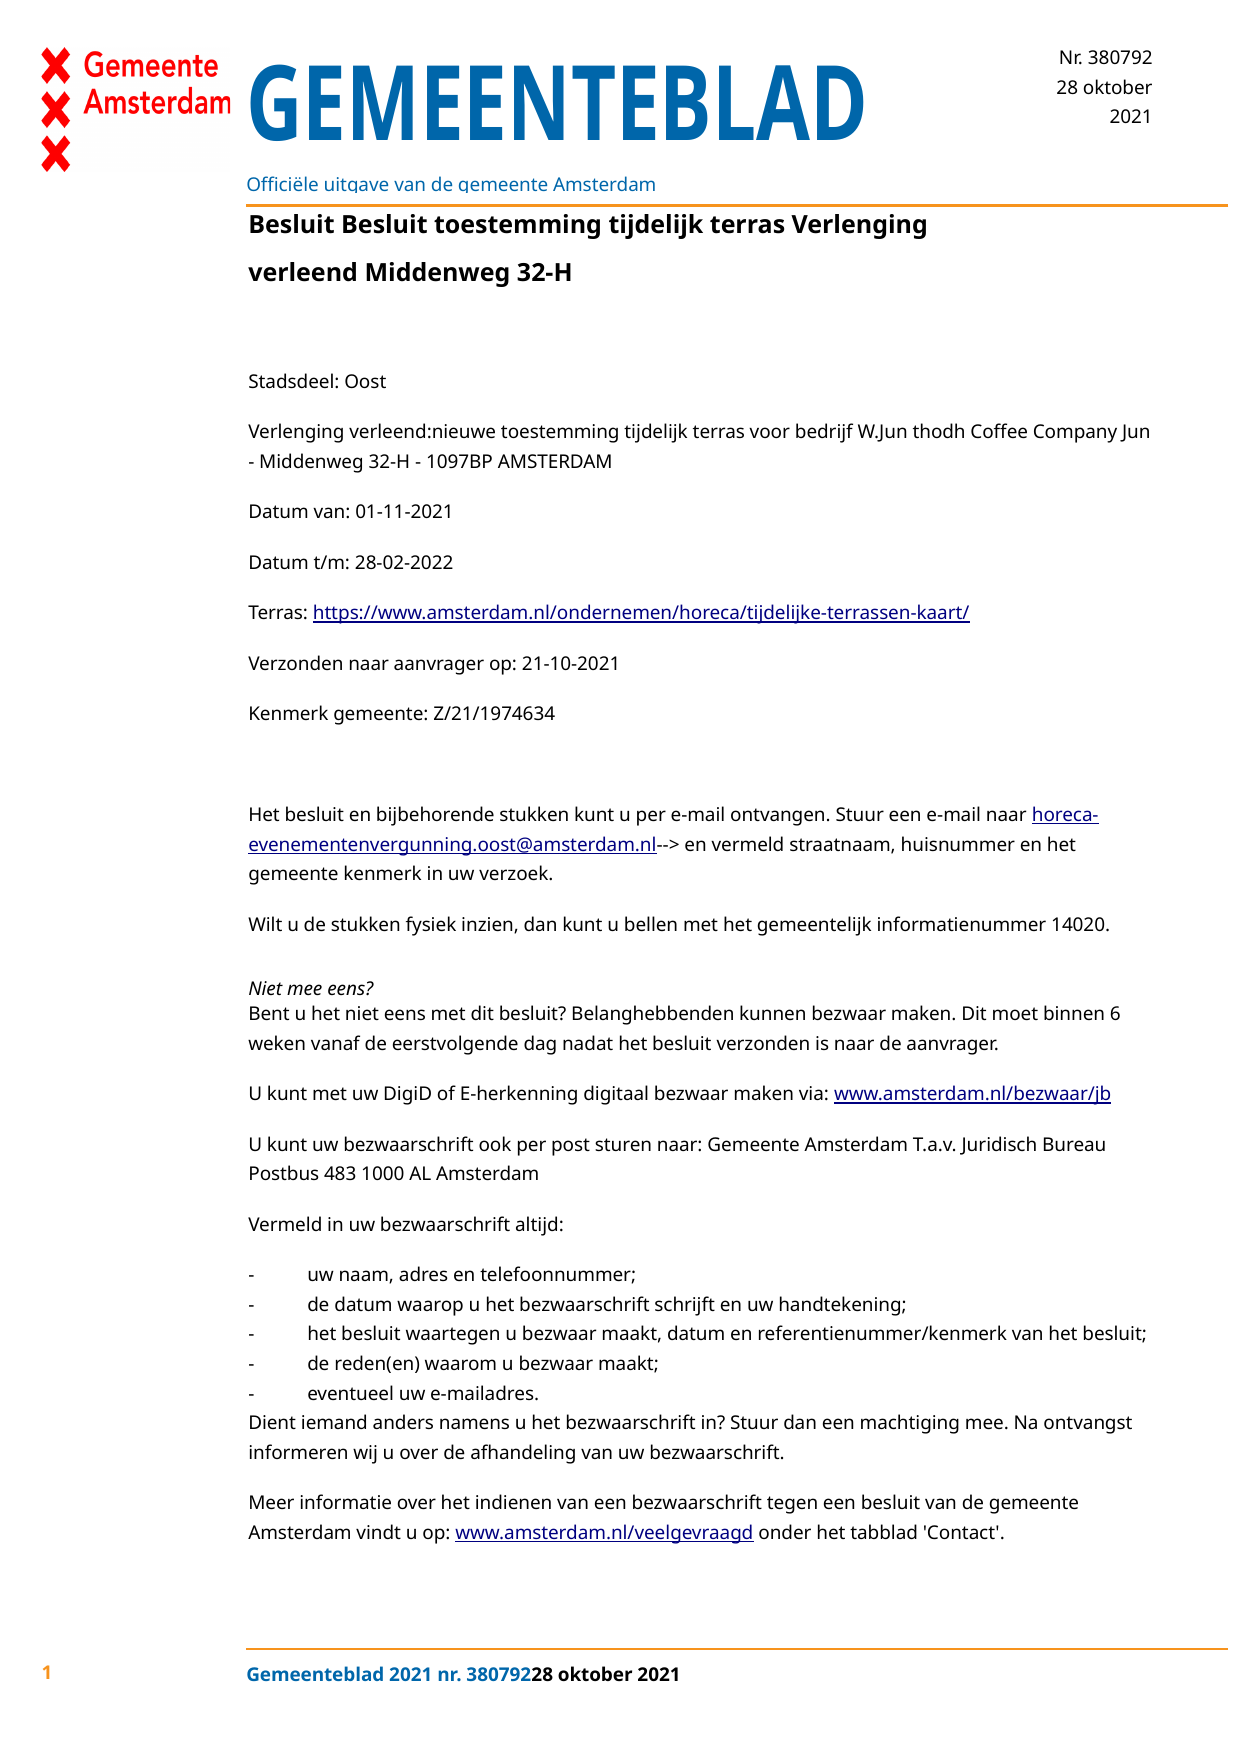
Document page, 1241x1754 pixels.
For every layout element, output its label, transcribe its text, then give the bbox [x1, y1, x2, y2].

list de reden(en) waarom u bezwaar maakt; [248, 1350, 1152, 1376]
text U kunt met uw DigiD of E-herkenning digitaal bezwaar maken via: www.amsterdam.nl/bezwaar/jb [248, 1081, 1152, 1106]
list het besluit waartegen u bezwaar maakt, datum en referentienummer/kenmerk van het besluit; [248, 1321, 1152, 1346]
text Datum t/m: 28-02-2022 [248, 549, 1152, 575]
text Verlenging verleend:nieuwe toestemming tijdelijk terras voor bedrijf W.Jun thodh Coffee Company Jun - Middenweg 32-H - 1097BP AMSTERDAM [248, 419, 1152, 474]
list de datum waarop u het bezwaarschrift schrijft en uw handtekening; [248, 1291, 1152, 1317]
text Niet mee eens? [248, 975, 1152, 1001]
text Kenmerk gemeente: Z/21/1974634 [248, 700, 1152, 726]
text Het besluit en bijbehorende stukken kunt u per e-mail ontvangen. Stuur een e-mail naar horeca-evenementenvergunning.oost@amsterdam.nl--> en vermeld straatnaam, huisnummer en het gemeente kenmerk in uw verzoek. [248, 801, 1152, 886]
text Besluit Besluit toestemming tijdelijk terras Verlenging verleend Middenweg 32-H [248, 207, 1152, 288]
text Verzonden naar aanvrager op: 21-10-2021 [248, 650, 1152, 676]
text Vermeld in uw bezwaarschrift altijd: [248, 1211, 1152, 1237]
picture [41, 47, 231, 172]
text Stadsdeel: Oost [248, 368, 1152, 394]
text Dient iemand anders namens u het bezwaarschrift in? Stuur dan een machtiging mee. Na ontvangst informeren wij u over de afhandeling van uw bezwaarschrift. [248, 1409, 1152, 1464]
text Wilt u de stukken fysiek inzien, dan kunt u bellen met het gemeentelijk informatienummer 14020. [248, 911, 1152, 937]
text Terras: https://www.amsterdam.nl/ondernemen/horeca/tijdelijke-terrassen-kaart/ [248, 599, 1152, 625]
text Datum van: 01-11-2021 [248, 499, 1152, 524]
text Meer informatie over het indienen van een bezwaarschrift tegen een besluit van de gemeente Amsterdam vindt u op: www.amsterdam.nl/veelgevraagd onder het tabblad 'Contact'. [248, 1489, 1152, 1544]
list uw naam, adres en telefoonnummer; [248, 1261, 1152, 1287]
text U kunt uw bezwaarschrift ook per post sturen naar: Gemeente Amsterdam T.a.v. Juridisch Bureau Postbus 483 1000 AL Amsterdam [248, 1131, 1152, 1186]
text Bent u het niet eens met dit besluit? Belanghebbenden kunnen bezwaar maken. Dit moet binnen 6 weken vanaf de eerstvolgende dag nadat het besluit verzonden is naar de aanvrager. [248, 1001, 1152, 1056]
list eventueel uw e-mailadres. [248, 1380, 1152, 1405]
